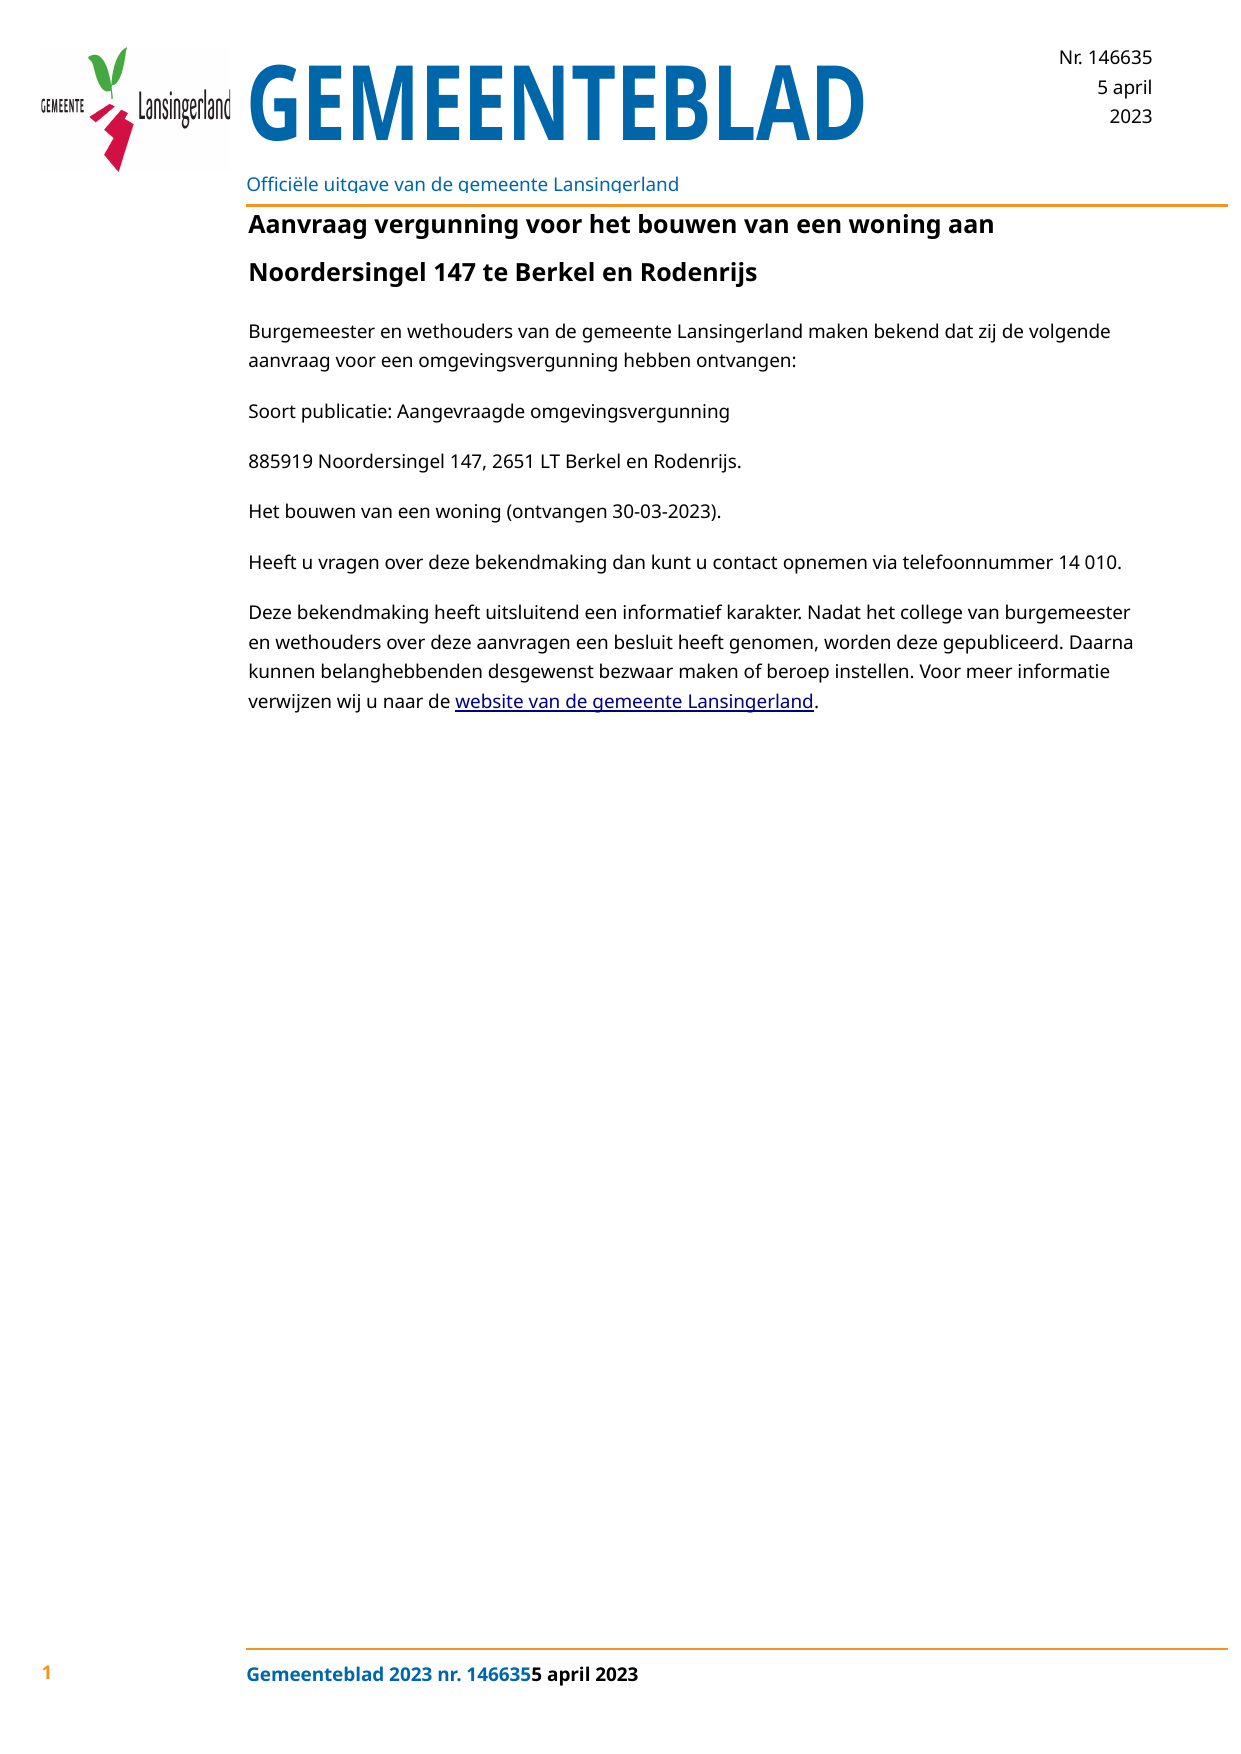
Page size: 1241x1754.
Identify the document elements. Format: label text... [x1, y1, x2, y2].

text Aanvraag vergunning voor het bouwen van een woning aan Noordersingel 147 te Berkel en Rodenrijs [248, 207, 1152, 288]
text Soort publicatie: Aangevraagde omgevingsvergunning [248, 398, 1152, 424]
text 885919 Noordersingel 147, 2651 LT Berkel en Rodenrijs. [248, 448, 1152, 474]
text Burgemeester en wethouders van de gemeente Lansingerland maken bekend dat zij de volgende aanvraag voor een omgevingsvergunning hebben ontvangen: [248, 318, 1152, 373]
text Deze bekendmaking heeft uitsluitend een informatief karakter. Nadat het college van burgemeester en wethouders over deze aanvragen een besluit heeft genomen, worden deze gepubliceerd. Daarna kunnen belanghebbenden desgewenst bezwaar maken of beroep instellen. Voor meer informatie verwijzen wij u naar de website van de gemeente Lansingerland. [248, 599, 1152, 714]
text Heeft u vragen over deze bekendmaking dan kunt u contact opnemen via telefoonnummer 14 010. [248, 549, 1152, 575]
picture [41, 47, 231, 172]
text Het bouwen van een woning (ontvangen 30-03-2023). [248, 499, 1152, 524]
